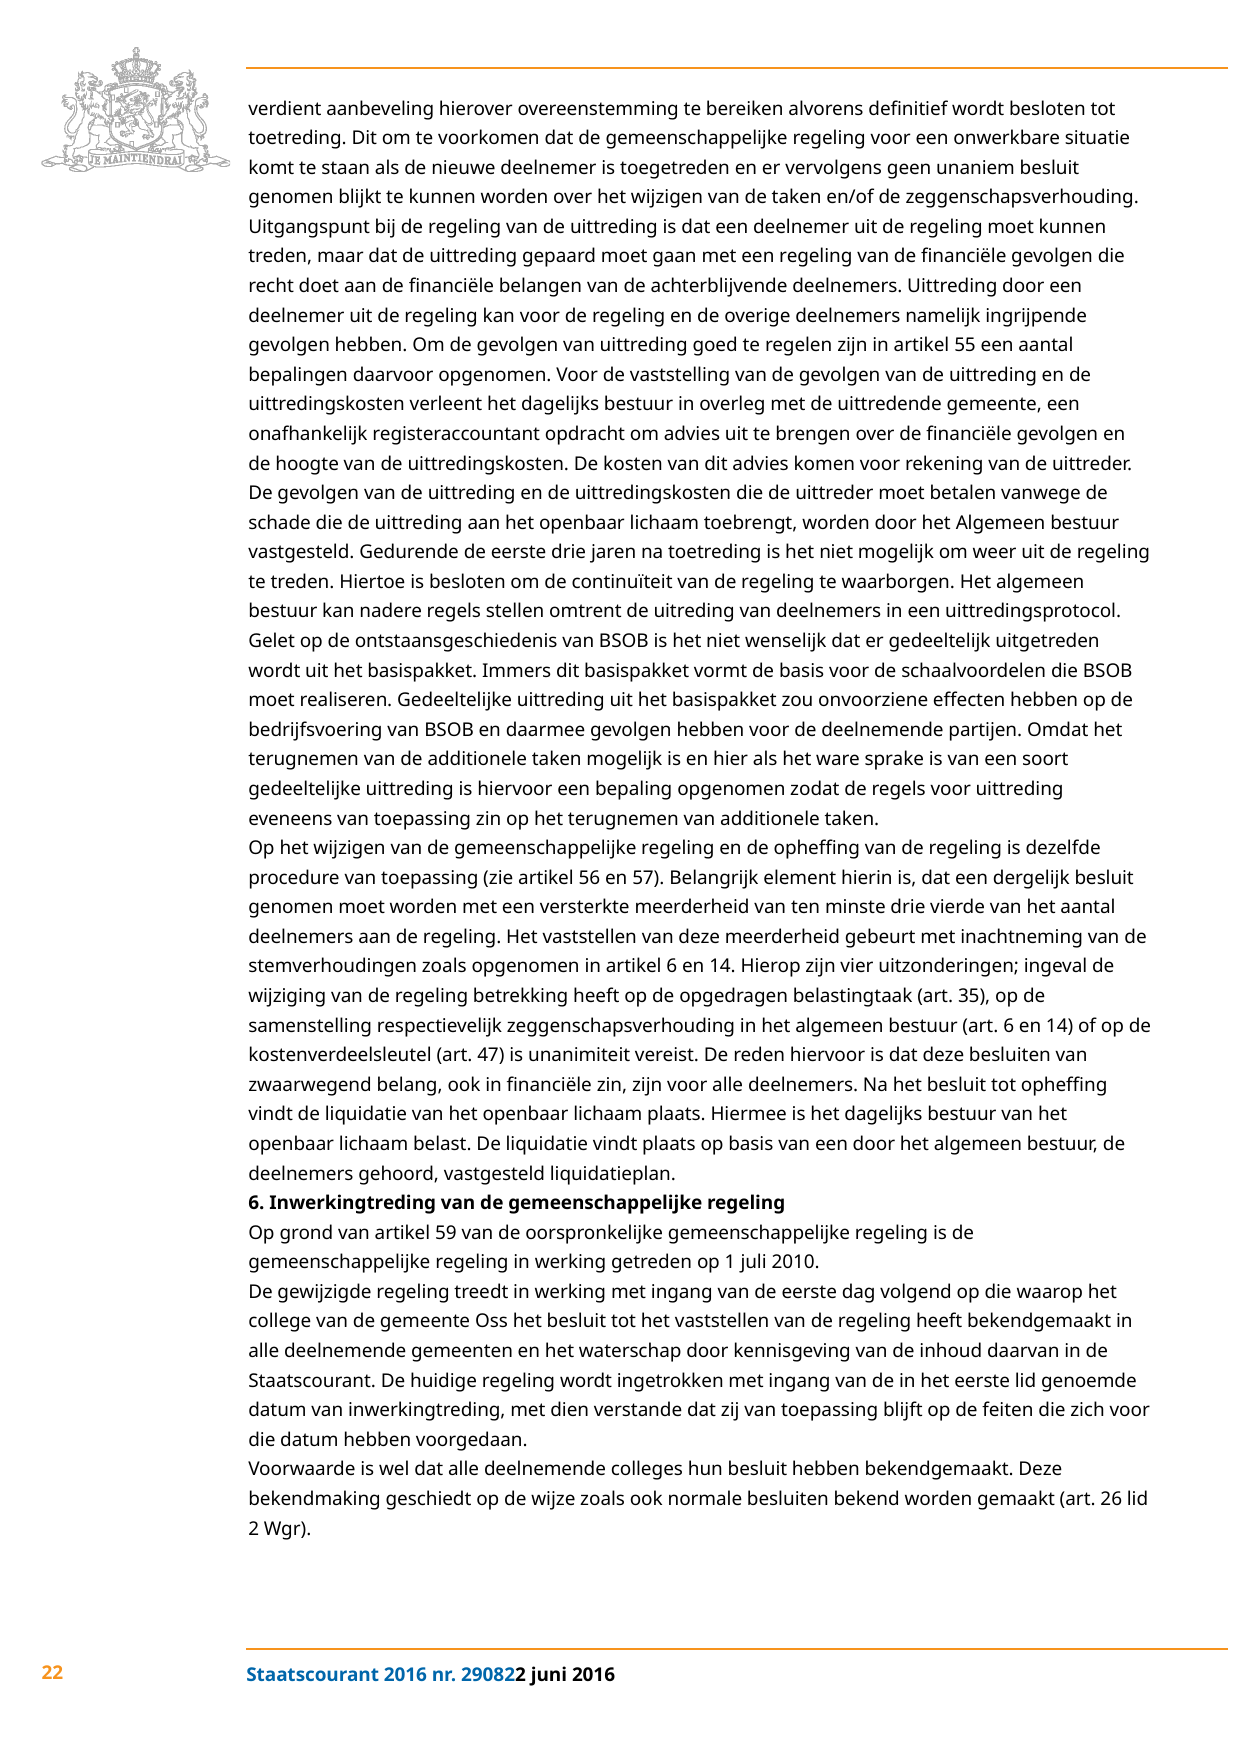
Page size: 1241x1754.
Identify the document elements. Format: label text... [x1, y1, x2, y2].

text Op grond van artikel 59 van de oorspronkelijke gemeenschappelijke regeling is de gemeenschappelijke regeling in werking getreden op 1 juli 2010. [248, 1219, 1152, 1274]
text verdient aanbeveling hierover overeenstemming te bereiken alvorens definitief wordt besloten tot toetreding. Dit om te voorkomen dat de gemeenschappelijke regeling voor een onwerkbare situatie komt te staan als de nieuwe deelnemer is toegetreden en er vervolgens geen unaniem besluit genomen blijkt te kunnen worden over het wijzigen van de taken en/of de zeggenschapsverhouding. [248, 95, 1152, 209]
text De gewijzigde regeling treedt in werking met ingang van de eerste dag volgend op die waarop het college van de gemeente Oss het besluit tot het vaststellen van de regeling heeft bekendgemaakt in alle deelnemende gemeenten en het waterschap door kennisgeving van de inhoud daarvan in de Staatscourant. De huidige regeling wordt ingetrokken met ingang van de in het eerste lid genoemde datum van inwerkingtreding, met dien verstande dat zij van toepassing blijft op de feiten die zich voor die datum hebben voorgedaan. [248, 1278, 1152, 1452]
picture [41, 47, 231, 172]
text Op het wijzigen van de gemeenschappelijke regeling en de opheffing van de regeling is dezelfde procedure van toepassing (zie artikel 56 en 57). Belangrijk element hierin is, dat een dergelijk besluit genomen moet worden met een versterkte meerderheid van ten minste drie vierde van het aantal deelnemers aan de regeling. Het vaststellen van deze meerderheid gebeurt met inachtneming van de stemverhoudingen zoals opgenomen in artikel 6 en 14. Hierop zijn vier uitzonderingen; ingeval de wijziging van de regeling betrekking heeft op de opgedragen belastingtaak (art. 35), op de samenstelling respectievelijk zeggenschapsverhouding in het algemeen bestuur (art. 6 en 14) of op de kostenverdeelsleutel (art. 47) is unanimiteit vereist. De reden hiervoor is dat deze besluiten van zwaarwegend belang, ook in financiële zin, zijn voor alle deelnemers. Na het besluit tot opheffing vindt de liquidatie van het openbaar lichaam plaats. Hiermee is het dagelijks bestuur van het openbaar lichaam belast. De liquidatie vindt plaats op basis van een door het algemeen bestuur, de deelnemers gehoord, vastgesteld liquidatieplan. [248, 834, 1152, 1186]
text Voorwaarde is wel dat alle deelnemende colleges hun besluit hebben bekendgemaakt. Deze bekendmaking geschiedt op de wijze zoals ook normale besluiten bekend worden gemaakt (art. 26 lid 2 Wgr). [248, 1456, 1152, 1541]
text Uitgangspunt bij de regeling van de uittreding is dat een deelnemer uit de regeling moet kunnen treden, maar dat de uittreding gepaard moet gaan met een regeling van de financiële gevolgen die recht doet aan de financiële belangen van de achterblijvende deelnemers. Uittreding door een deelnemer uit de regeling kan voor de regeling en de overige deelnemers namelijk ingrijpende gevolgen hebben. Om de gevolgen van uittreding goed te regelen zijn in artikel 55 een aantal bepalingen daarvoor opgenomen. Voor de vaststelling van de gevolgen van de uittreding en de uittredingskosten verleent het dagelijks bestuur in overleg met de uittredende gemeente, een onafhankelijk registeraccountant opdracht om advies uit te brengen over de financiële gevolgen en de hoogte van de uittredingskosten. De kosten van dit advies komen voor rekening van de uittreder. De gevolgen van de uittreding en de uittredingskosten die de uittreder moet betalen vanwege de schade die de uittreding aan het openbaar lichaam toebrengt, worden door het Algemeen bestuur vastgesteld. Gedurende de eerste drie jaren na toetreding is het niet mogelijk om weer uit de regeling te treden. Hiertoe is besloten om de continuïteit van de regeling te waarborgen. Het algemeen bestuur kan nadere regels stellen omtrent de uitreding van deelnemers in een uittredingsprotocol. Gelet op de ontstaansgeschiedenis van BSOB is het niet wenselijk dat er gedeeltelijk uitgetreden wordt uit het basispakket. Immers dit basispakket vormt de basis voor de schaalvoordelen die BSOB moet realiseren. Gedeeltelijke uittreding uit het basispakket zou onvoorziene effecten hebben op de bedrijfsvoering van BSOB en daarmee gevolgen hebben voor de deelnemende partijen. Omdat het terugnemen van de additionele taken mogelijk is en hier als het ware sprake is van een soort gedeeltelijke uittreding is hiervoor een bepaling opgenomen zodat de regels voor uittreding eveneens van toepassing zin op het terugnemen van additionele taken. [248, 213, 1152, 831]
text 6. Inwerkingtreding van de gemeenschappelijke regeling [248, 1189, 1152, 1215]
